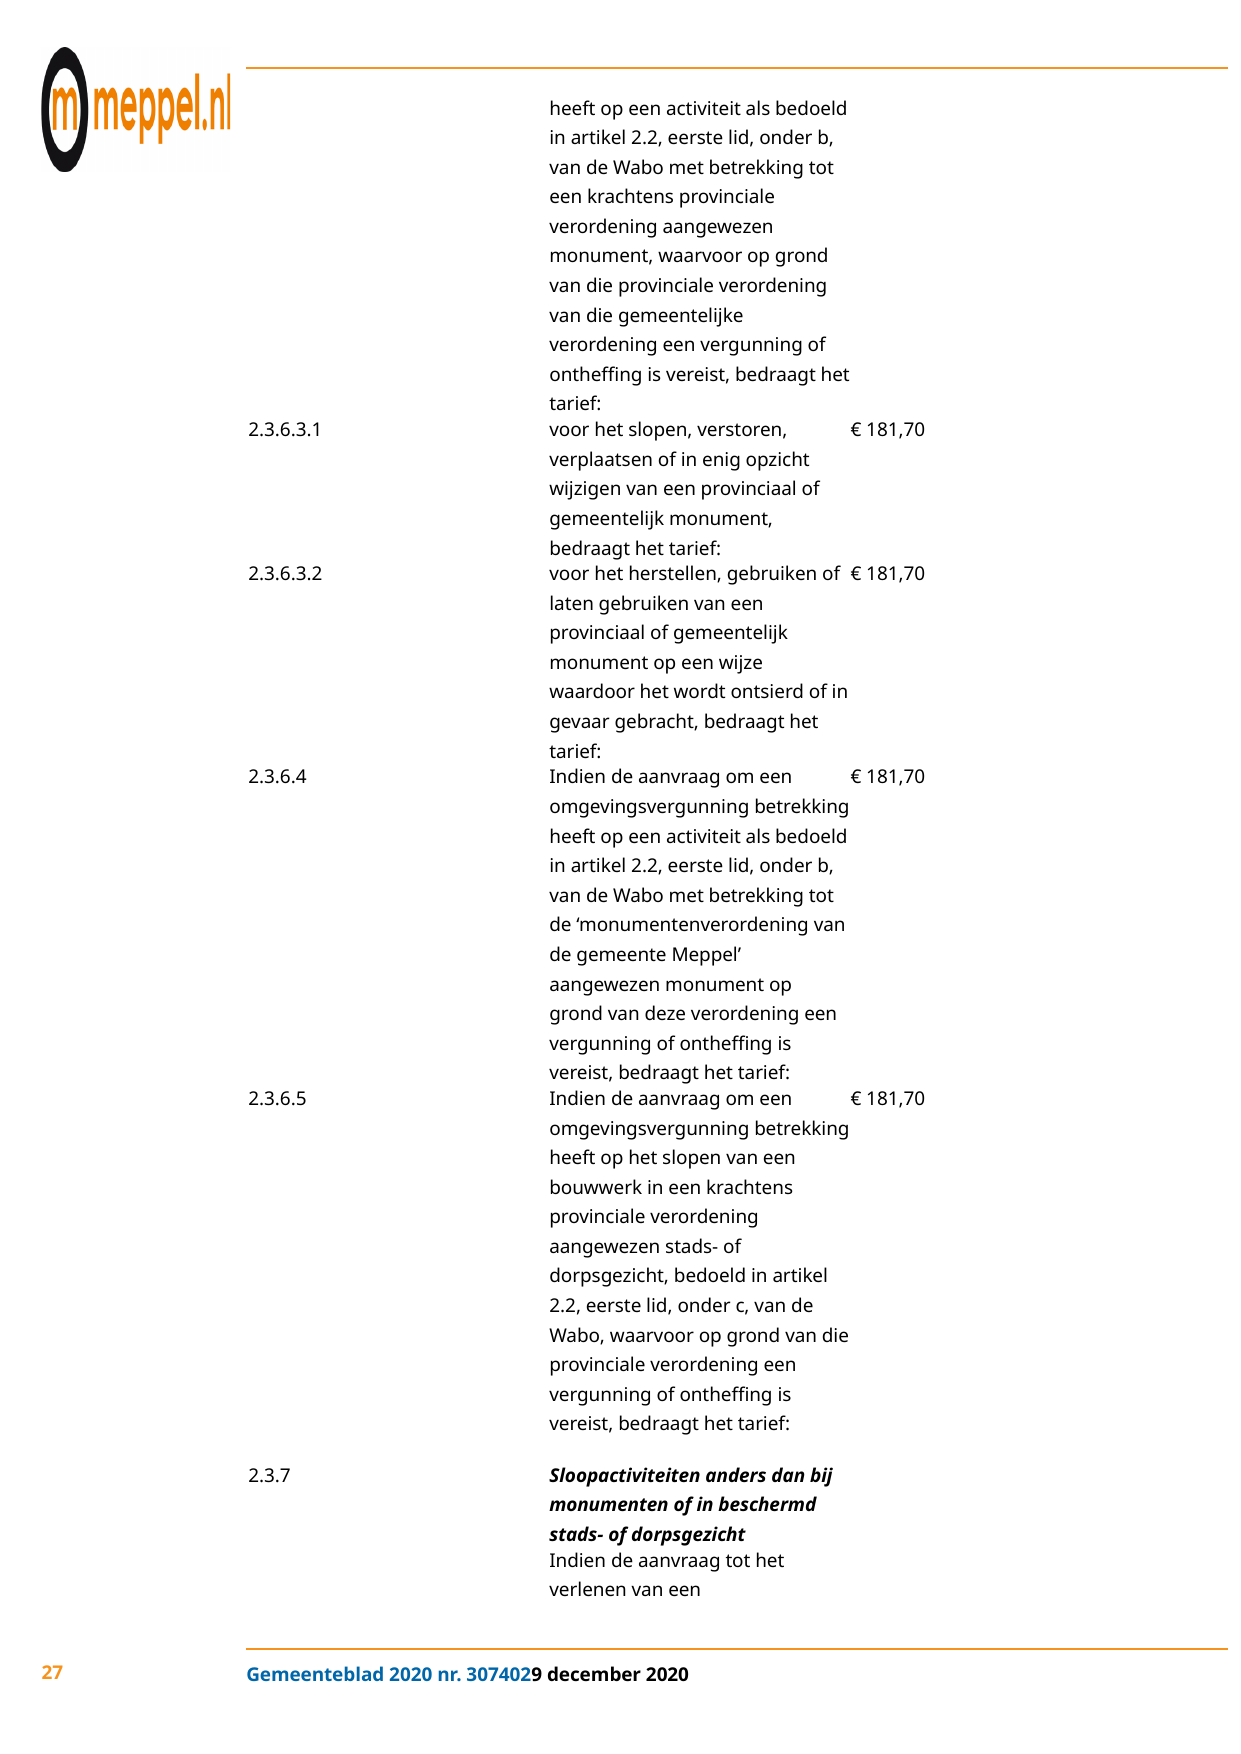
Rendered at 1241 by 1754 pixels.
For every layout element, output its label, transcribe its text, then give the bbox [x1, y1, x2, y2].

table_cell voor het herstellen, gebruiken of laten gebruiken van een provinciaal of gemeentelijk monument op een wijze waardoor het wordt ontsierd of in gevaar gebracht, bedraagt het tarief: [549, 560, 850, 764]
table_cell 2.3.7 [248, 1462, 549, 1547]
table_cell [850, 1436, 1152, 1462]
table_cell € 181,70 [850, 764, 1152, 1085]
table_cell [248, 1436, 549, 1462]
table_cell [850, 95, 1152, 416]
table_cell [850, 1462, 1152, 1547]
table_cell 2.3.6.3.2 [248, 560, 549, 764]
table_cell [248, 1547, 549, 1602]
table_cell heeft op een activiteit als bedoeld in artikel 2.2, eerste lid, onder b, van de Wabo met betrekking tot een krachtens provinciale verordening aangewezen monument, waarvoor op grond van die provinciale verordening van die gemeentelijke verordening een vergunning of ontheffing is vereist, bedraagt het tarief: [549, 95, 850, 416]
table_cell € 181,70 [850, 416, 1152, 560]
picture [41, 47, 231, 172]
table_cell Indien de aanvraag om een omgevingsvergunning betrekking heeft op het slopen van een bouwwerk in een krachtens provinciale verordening aangewezen stads- of dorpsgezicht, bedoeld in artikel 2.2, eerste lid, onder c, van de Wabo, waarvoor op grond van die provinciale verordening een vergunning of ontheffing is vereist, bedraagt het tarief: [549, 1085, 850, 1436]
table_cell 2.3.6.3.1 [248, 416, 549, 560]
table_cell [248, 95, 549, 416]
table_cell 2.3.6.4 [248, 764, 549, 1085]
table_cell Indien de aanvraag om een omgevingsvergunning betrekking heeft op een activiteit als bedoeld in artikel 2.2, eerste lid, onder b, van de Wabo met betrekking tot de ‘monumentenverordening van de gemeente Meppel’ aangewezen monument op grond van deze verordening een vergunning of ontheffing is vereist, bedraagt het tarief: [549, 764, 850, 1085]
table_cell [549, 1436, 850, 1462]
table_cell voor het slopen, verstoren, verplaatsen of in enig opzicht wijzigen van een provinciaal of gemeentelijk monument, bedraagt het tarief: [549, 416, 850, 560]
table_cell € 181,70 [850, 560, 1152, 764]
table_cell [850, 1547, 1152, 1602]
table_cell Sloopactiviteiten anders dan bij monumenten of in beschermd stads- of dorpsgezicht [549, 1462, 850, 1547]
table_cell € 181,70 [850, 1085, 1152, 1436]
table_cell 2.3.6.5 [248, 1085, 549, 1436]
table_cell Indien de aanvraag tot het verlenen van een [549, 1547, 850, 1602]
